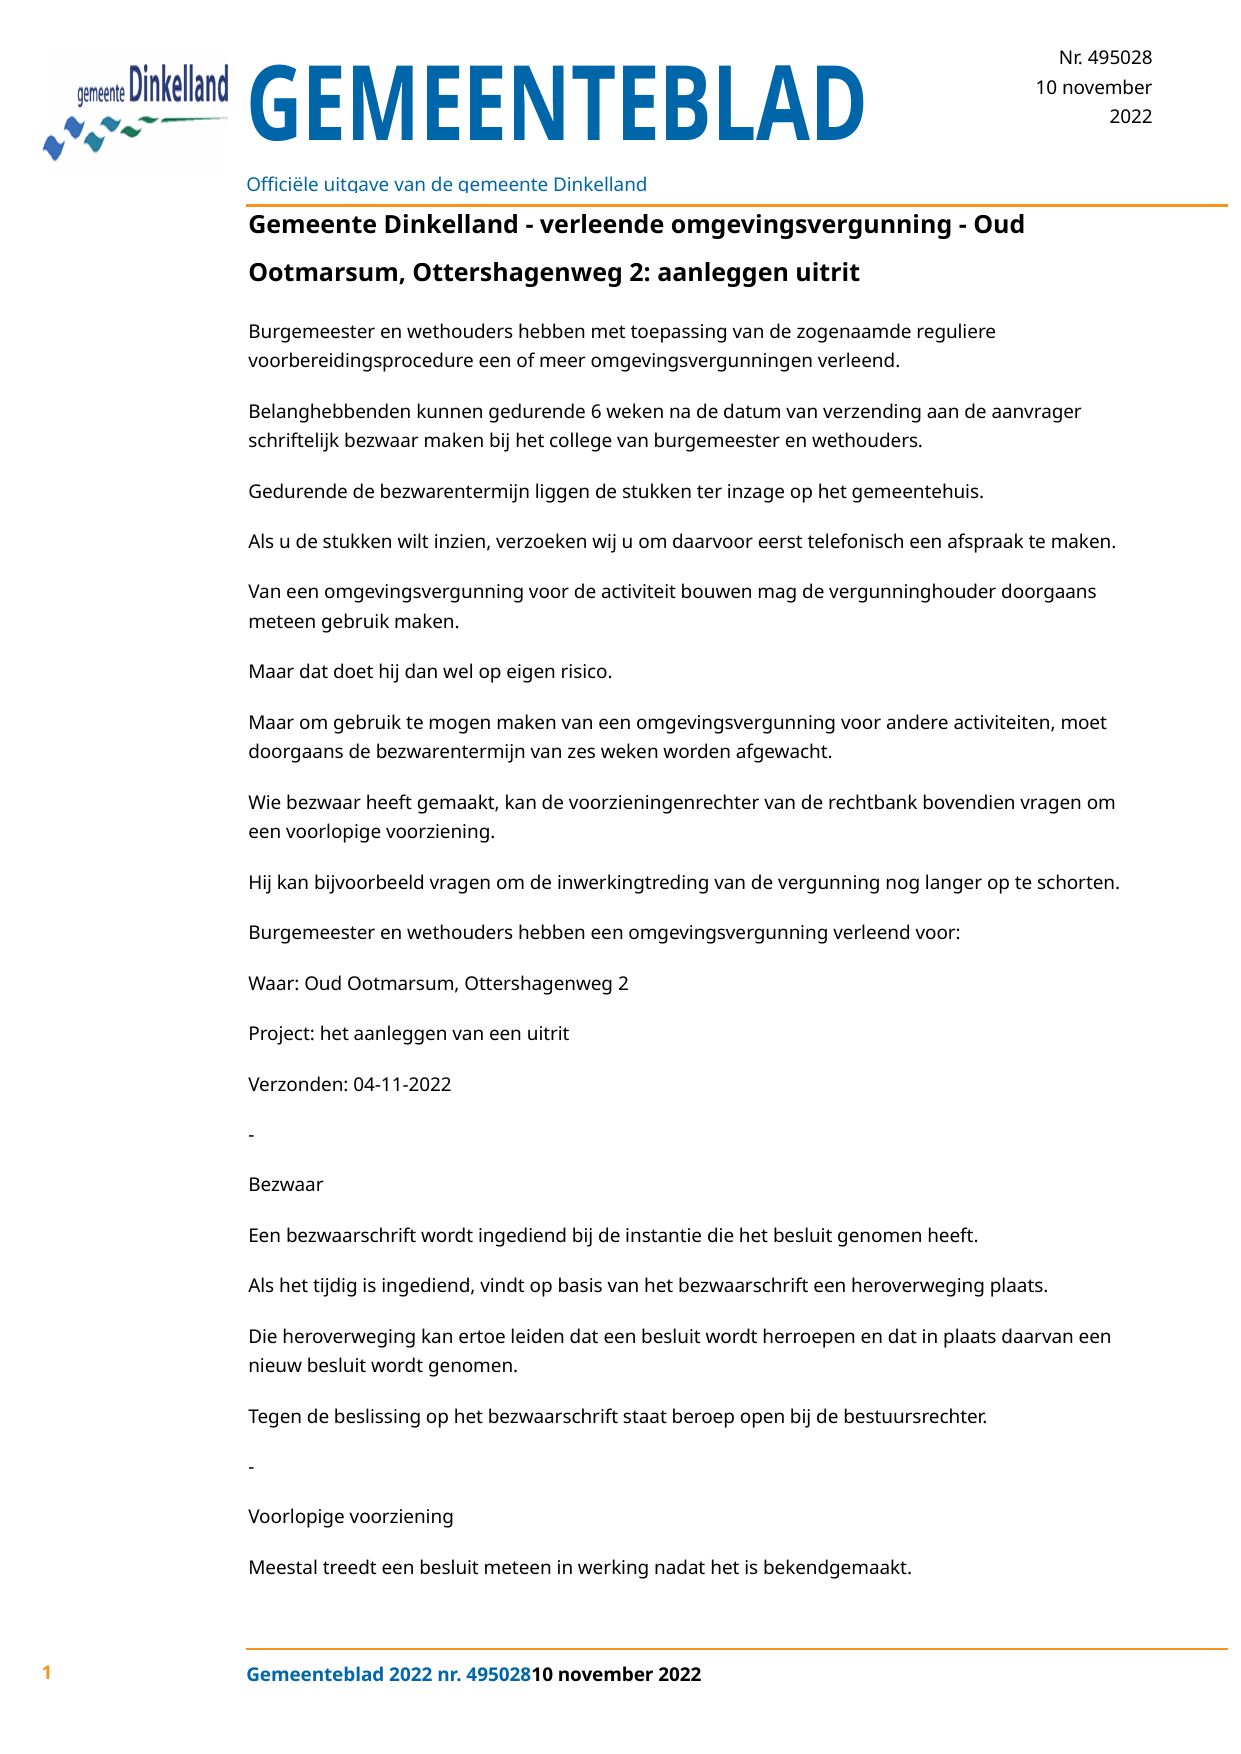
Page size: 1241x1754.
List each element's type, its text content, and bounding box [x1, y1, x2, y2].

text Die heroverweging kan ertoe leiden dat een besluit wordt herroepen en dat in plaats daarvan een nieuw besluit wordt genomen. [248, 1323, 1152, 1378]
text Meestal treedt een besluit meteen in werking nadat het is bekendgemaakt. [248, 1554, 1152, 1580]
text Gemeente Dinkelland - verleende omgevingsvergunning - Oud Ootmarsum, Ottershagenweg 2: aanleggen uitrit [248, 207, 1152, 288]
text Waar: Oud Ootmarsum, Ottershagenweg 2 [248, 970, 1152, 996]
text Project: het aanleggen van een uitrit [248, 1020, 1152, 1046]
text Belanghebbenden kunnen gedurende 6 weken na de datum van verzending aan de aanvrager schriftelijk bezwaar maken bij het college van burgemeester en wethouders. [248, 398, 1152, 453]
text Burgemeester en wethouders hebben een omgevingsvergunning verleend voor: [248, 919, 1152, 945]
text Wie bezwaar heeft gemaakt, kan de voorzieningenrechter van de rechtbank bovendien vragen om een voorlopige voorziening. [248, 789, 1152, 844]
text Maar om gebruik te mogen maken van een omgevingsvergunning voor andere activiteiten, moet doorgaans de bezwarentermijn van zes weken worden afgewacht. [248, 709, 1152, 764]
text Als het tijdig is ingediend, vindt op basis van het bezwaarschrift een heroverweging plaats. [248, 1272, 1152, 1298]
text - [248, 1121, 1152, 1147]
text Een bezwaarschrift wordt ingediend bij de instantie die het besluit genomen heeft. [248, 1222, 1152, 1248]
text Van een omgevingsvergunning voor de activiteit bouwen mag de vergunninghouder doorgaans meteen gebruik maken. [248, 579, 1152, 634]
text - [248, 1453, 1152, 1479]
text Bezwaar [248, 1172, 1152, 1197]
text Voorlopige voorziening [248, 1504, 1152, 1529]
text Gedurende de bezwarentermijn liggen de stukken ter inzage op het gemeentehuis. [248, 478, 1152, 504]
text Maar dat doet hij dan wel op eigen risico. [248, 659, 1152, 684]
text Tegen de beslissing op het bezwaarschrift staat beroep open bij de bestuursrechter. [248, 1403, 1152, 1429]
text Verzonden: 04-11-2022 [248, 1071, 1152, 1097]
text Hij kan bijvoorbeeld vragen om de inwerkingtreding van de vergunning nog langer op te schorten. [248, 869, 1152, 895]
text Burgemeester en wethouders hebben met toepassing van de zogenaamde reguliere voorbereidingsprocedure een of meer omgevingsvergunningen verleend. [248, 318, 1152, 373]
picture [41, 47, 231, 172]
text Als u de stukken wilt inzien, verzoeken wij u om daarvoor eerst telefonisch een afspraak te maken. [248, 528, 1152, 554]
